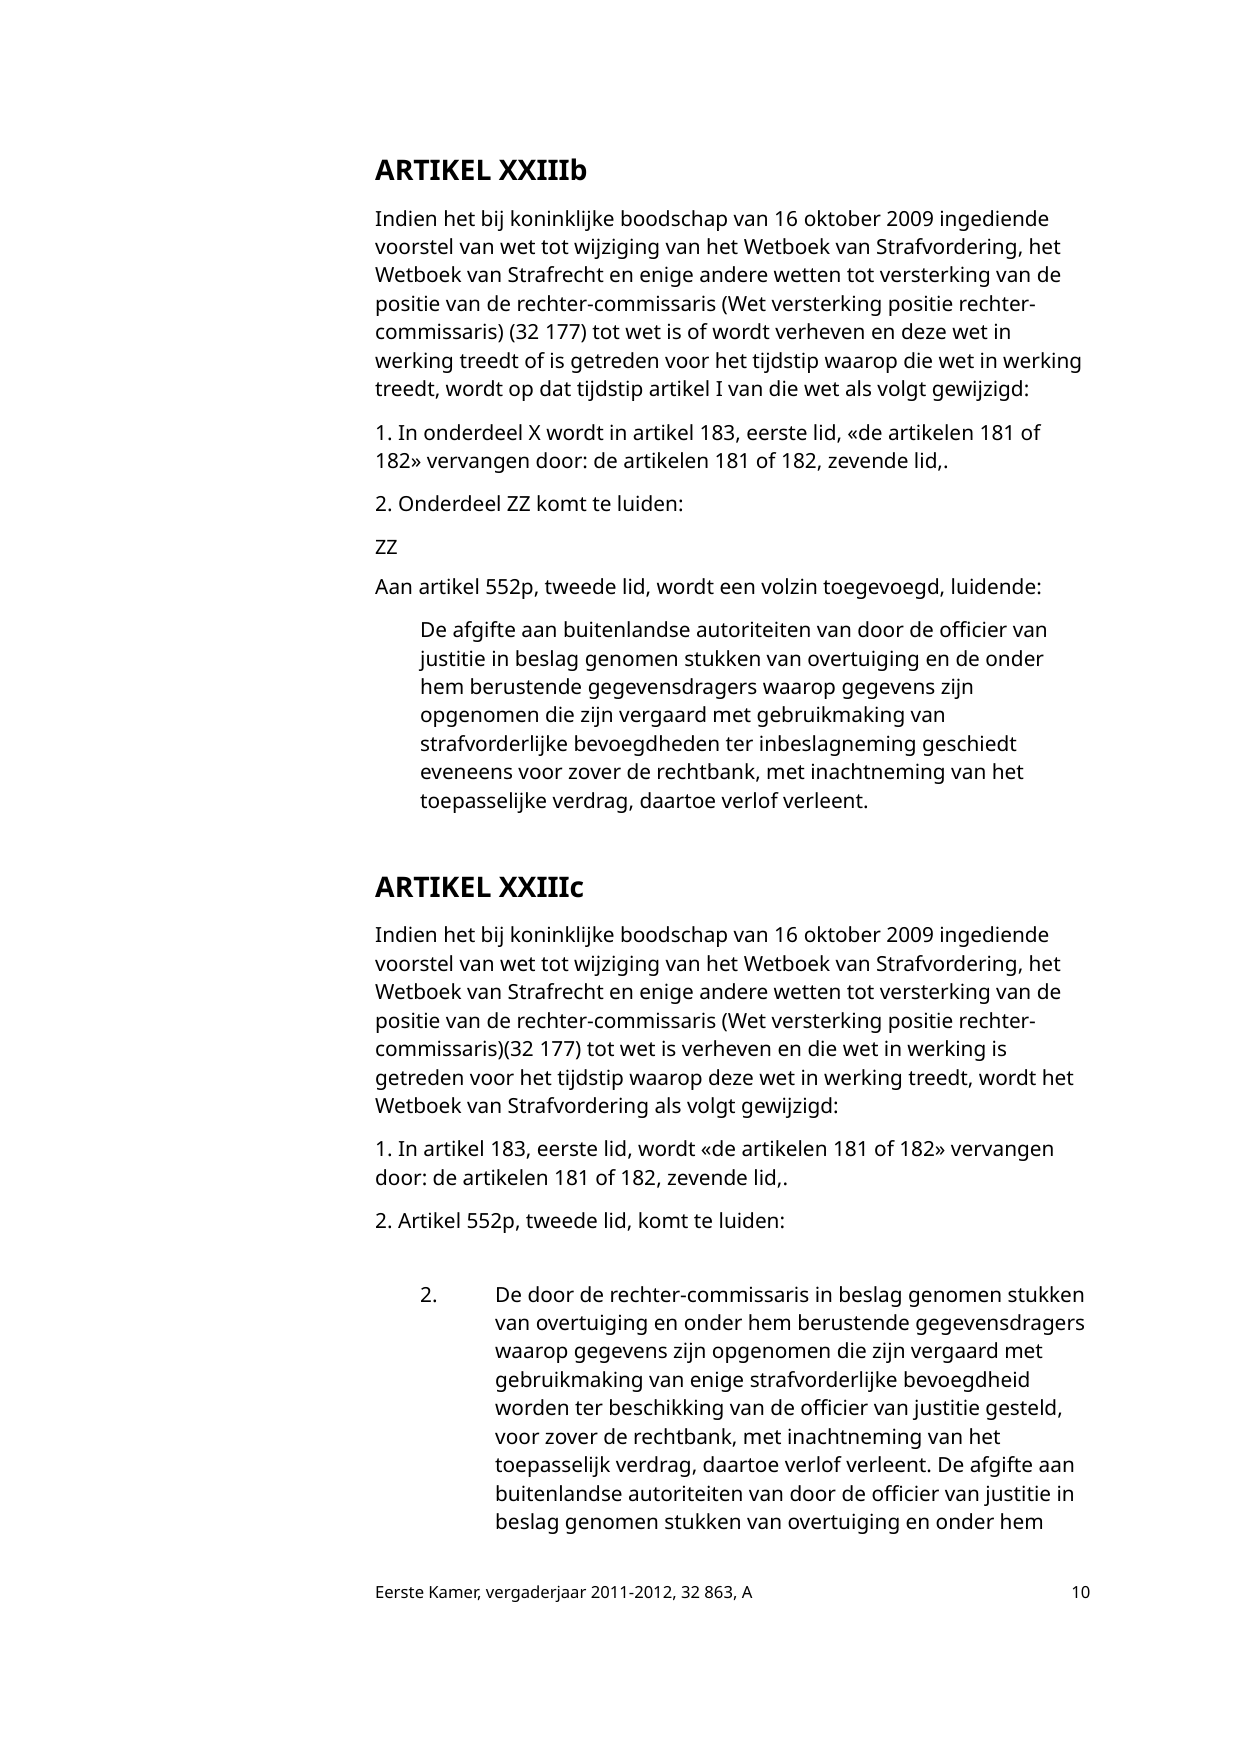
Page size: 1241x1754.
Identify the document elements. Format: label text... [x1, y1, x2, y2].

text 1. In onderdeel X wordt in artikel 183, eerste lid, «de artikelen 181 of 182» vervangen door: de artikelen 181 of 182, zevende lid,. [375, 418, 1090, 474]
text Indien het bij koninklijke boodschap van 16 oktober 2009 ingediende voorstel van wet tot wijziging van het Wetboek van Strafvordering, het Wetboek van Strafrecht en enige andere wetten tot versterking van de positie van de rechter-commissaris (Wet versterking positie rechter-commissaris) (32 177) tot wet is of wordt verheven en deze wet in werking treedt of is getreden voor het tijdstip waarop die wet in werking treedt, wordt op dat tijdstip artikel I van die wet als volgt gewijzigd: [375, 204, 1090, 403]
text ZZ [375, 533, 1090, 560]
subtitle ARTIKEL XXIIIc [375, 867, 1090, 905]
text 2. Artikel 552p, tweede lid, komt te luiden: [375, 1206, 1090, 1235]
text De afgifte aan buitenlandse autoriteiten van door de officier van justitie in beslag genomen stukken van overtuiging en de onder hem berustende gegevensdragers waarop gegevens zijn opgenomen die zijn vergaard met gebruikmaking van strafvorderlijke bevoegdheden ter inbeslagneming geschiedt eveneens voor zover de rechtbank, met inachtneming van het toepasselijke verdrag, daartoe verlof verleent. [420, 615, 1090, 814]
text 1. In artikel 183, eerste lid, wordt «de artikelen 181 of 182» vervangen door: de artikelen 181 of 182, zevende lid,. [375, 1134, 1090, 1191]
text Aan artikel 552p, tweede lid, wordt een volzin toegevoegd, luidende: [375, 572, 1090, 600]
subtitle ARTIKEL XXIIIb [375, 150, 1090, 189]
text Indien het bij koninklijke boodschap van 16 oktober 2009 ingediende voorstel van wet tot wijziging van het Wetboek van Strafvordering, het Wetboek van Strafrecht en enige andere wetten tot versterking van de positie van de rechter-commissaris (Wet versterking positie rechter-commissaris)(32 177) tot wet is verheven en die wet in werking is getreden voor het tijdstip waarop deze wet in werking treedt, wordt het Wetboek van Strafvordering als volgt gewijzigd: [375, 920, 1090, 1119]
list De door de rechter-commissaris in beslag genomen stukken van overtuiging en onder hem berustende gegevensdragers waarop gegevens zijn opgenomen die zijn vergaard met gebruikmaking van enige strafvorderlijke bevoegdheid worden ter beschikking van de officier van justitie gesteld, voor zover de rechtbank, met inachtneming van het toepasselijk verdrag, daartoe verlof verleent. De afgifte aan buitenlandse autoriteiten van door de officier van justitie in beslag genomen stukken van overtuiging en onder hem [420, 1280, 1090, 1536]
text 2. Onderdeel ZZ komt te luiden: [375, 489, 1090, 518]
